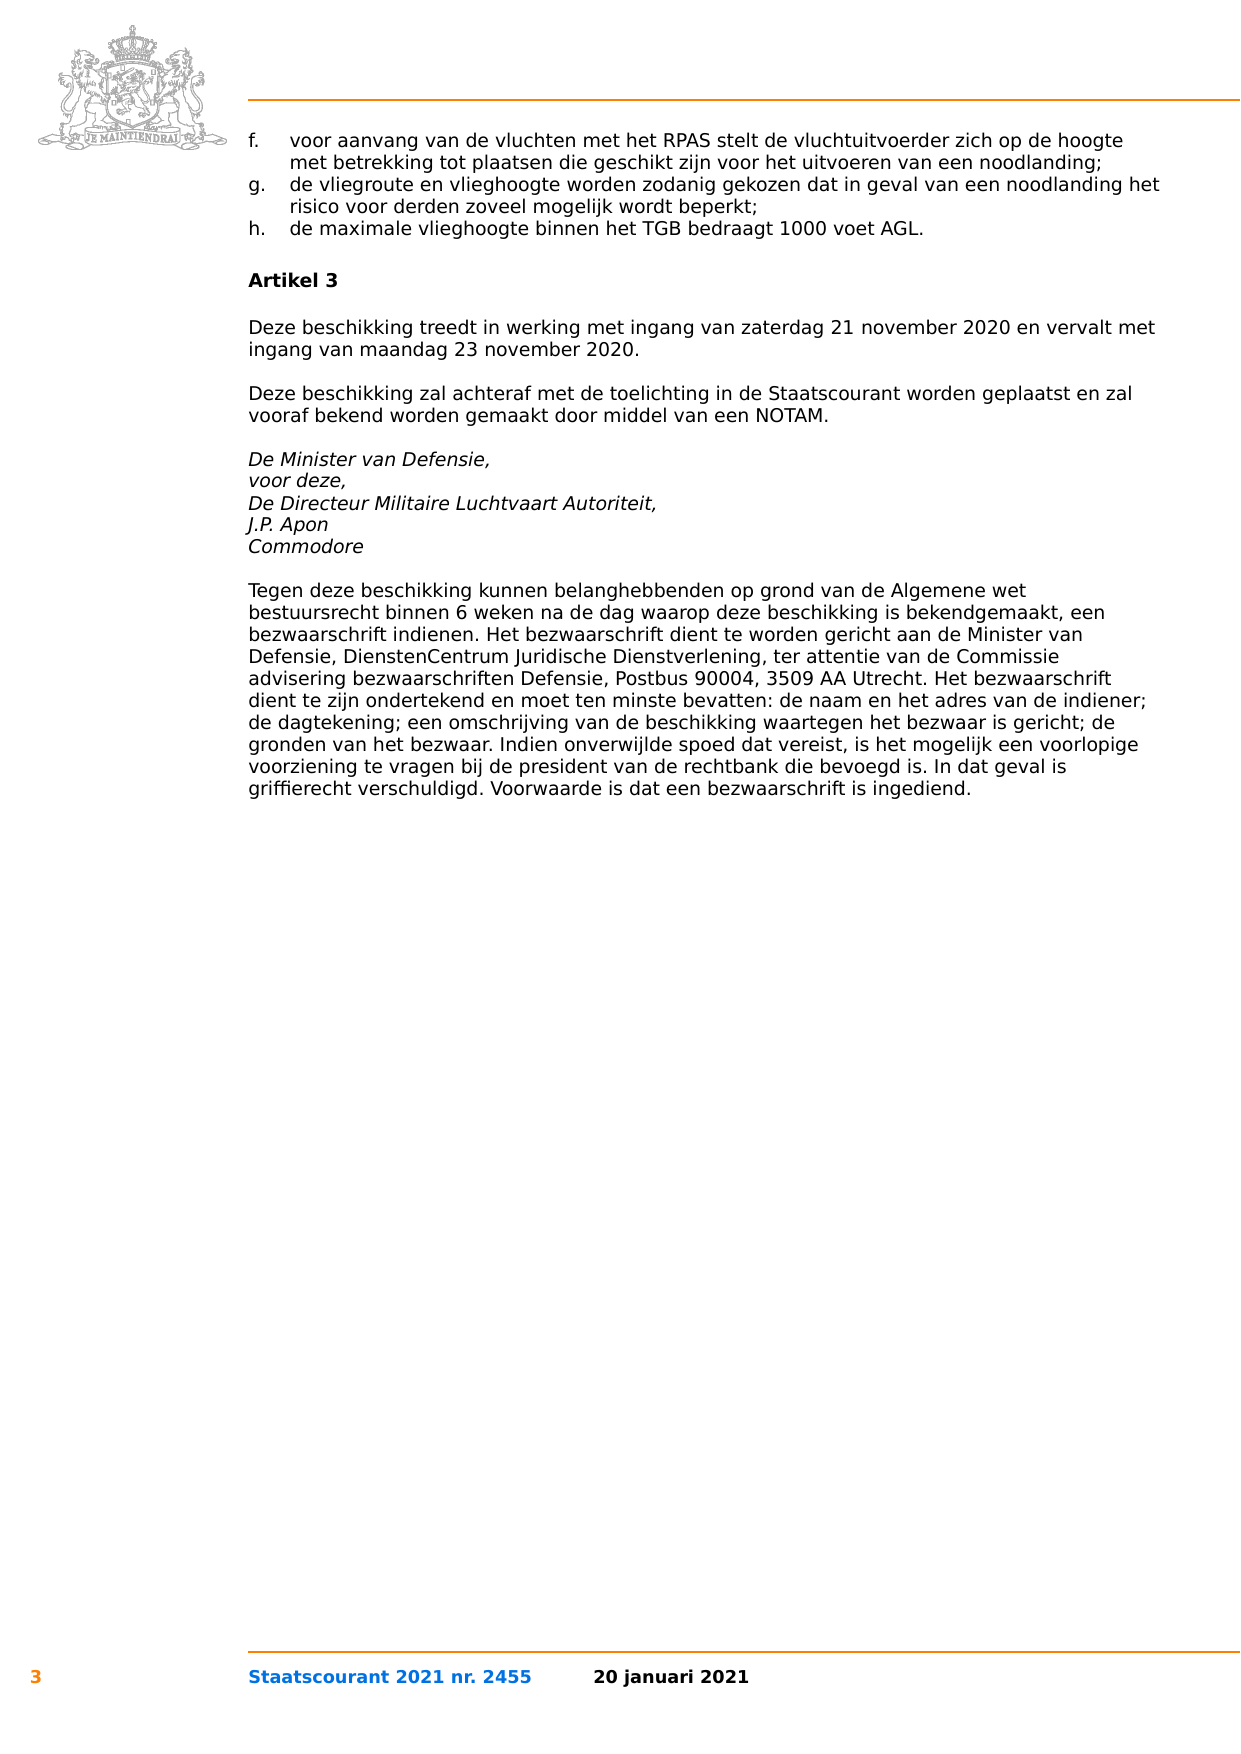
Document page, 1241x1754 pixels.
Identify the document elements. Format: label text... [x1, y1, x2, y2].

text g. de vliegroute en vlieghoogte worden zodanig gekozen dat in geval van een noodlanding het risico voor derden zoveel mogelijk wordt beperkt; [248, 174, 1163, 218]
text Tegen deze beschikking kunnen belanghebbenden op grond van de Algemene wet bestuursrecht binnen 6 weken na de dag waarop deze beschikking is bekendgemaakt, een bezwaarschrift indienen. Het bezwaarschrift dient te worden gericht aan de Minister van Defensie, DienstenCentrum Juridische Dienstverlening, ter attentie van de Commissie advisering bezwaarschriften Defensie, Postbus 90004, 3509 AA Utrecht. Het bezwaarschrift dient te zijn ondertekend en moet ten minste bevatten: de naam en het adres van de indiener; de dagtekening; een omschrijving van de beschikking waartegen het bezwaar is gericht; de gronden van het bezwaar. Indien onverwijlde spoed dat vereist, is het mogelijk een voorlopige voorziening te vragen bij de president van de rechtbank die bevoegd is. In dat geval is griffierecht verschuldigd. Voorwaarde is dat een bezwaarschrift is ingediend. [248, 580, 1163, 800]
picture [38, 25, 227, 150]
text De Minister van Defensie, voor deze, De Directeur Militaire Luchtvaart Autoriteit, J.P. Apon Commodore [248, 448, 1163, 558]
text f. voor aanvang van de vluchten met het RPAS stelt de vluchtuitvoerder zich op de hoogte met betrekking tot plaatsen die geschikt zijn voor het uitvoeren van een noodlanding; [248, 130, 1163, 174]
text h. de maximale vlieghoogte binnen het TGB bedraagt 1000 voet AGL. [248, 218, 1163, 240]
subtitle Artikel 3 [248, 270, 1163, 292]
text Deze beschikking treedt in werking met ingang van zaterdag 21 november 2020 en vervalt met ingang van maandag 23 november 2020. [248, 317, 1163, 361]
text Deze beschikking zal achteraf met de toelichting in de Staatscourant worden geplaatst en zal vooraf bekend worden gemaakt door middel van een NOTAM. [248, 383, 1163, 427]
